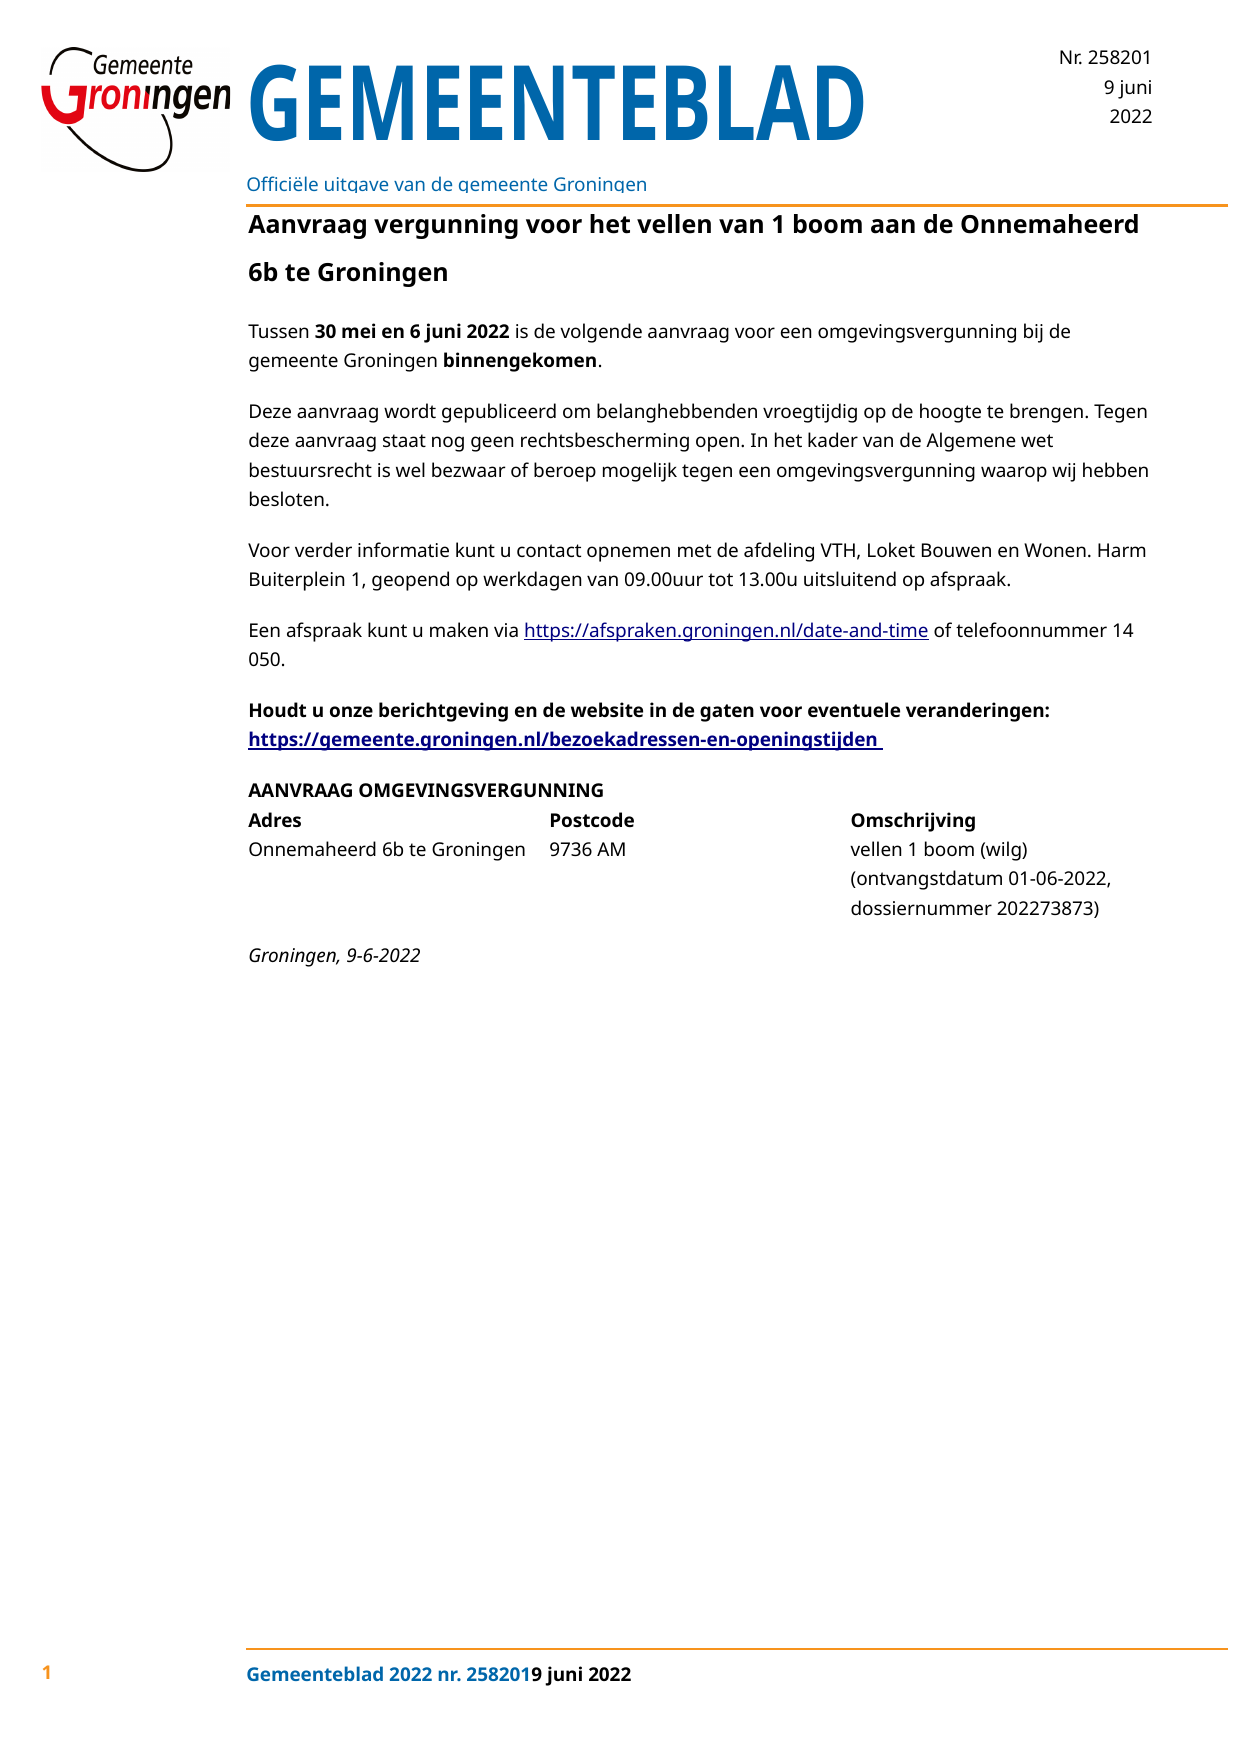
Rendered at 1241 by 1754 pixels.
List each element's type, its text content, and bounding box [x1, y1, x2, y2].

table_header 9736 AM [549, 836, 850, 921]
picture [41, 47, 231, 172]
text Een afspraak kunt u maken via https://afspraken.groningen.nl/date-and-time of telefoonnummer 14 050. [248, 617, 1152, 672]
text Voor verder informatie kunt u contact opnemen met de afdeling VTH, Loket Bouwen en Wonen. Harm Buiterplein 1, geopend op werkdagen van 09.00uur tot 13.00u uitsluitend op afspraak. [248, 537, 1152, 592]
text Houdt u onze berichtgeving en de website in de gaten voor eventuele veranderingen: https://gemeente.groningen.nl/bezoekadressen-en-openingstijden [248, 697, 1152, 752]
table_header Onnemaheerd 6b te Groningen [248, 836, 549, 921]
text AANVRAAG OMGEVINGSVERGUNNING [248, 777, 1152, 803]
text Aanvraag vergunning voor het vellen van 1 boom aan de Onnemaheerd 6b te Groningen [248, 207, 1152, 288]
table_header vellen 1 boom (wilg) (ontvangstdatum 01-06-2022, dossiernummer 202273873) [850, 836, 1152, 921]
table_header Omschrijving [850, 807, 1152, 832]
table_header Postcode [549, 807, 850, 832]
text Deze aanvraag wordt gepubliceerd om belanghebbenden vroegtijdig op de hoogte te brengen. Tegen deze aanvraag staat nog geen rechtsbescherming open. In het kader van de Algemene wet bestuursrecht is wel bezwaar of beroep mogelijk tegen een omgevingsvergunning waarop wij hebben besloten. [248, 398, 1152, 512]
text Tussen 30 mei en 6 juni 2022 is de volgende aanvraag voor een omgevingsvergunning bij de gemeente Groningen binnengekomen. [248, 318, 1152, 373]
text Groningen, 9-6-2022 [248, 942, 1152, 968]
table_header Adres [248, 807, 549, 832]
